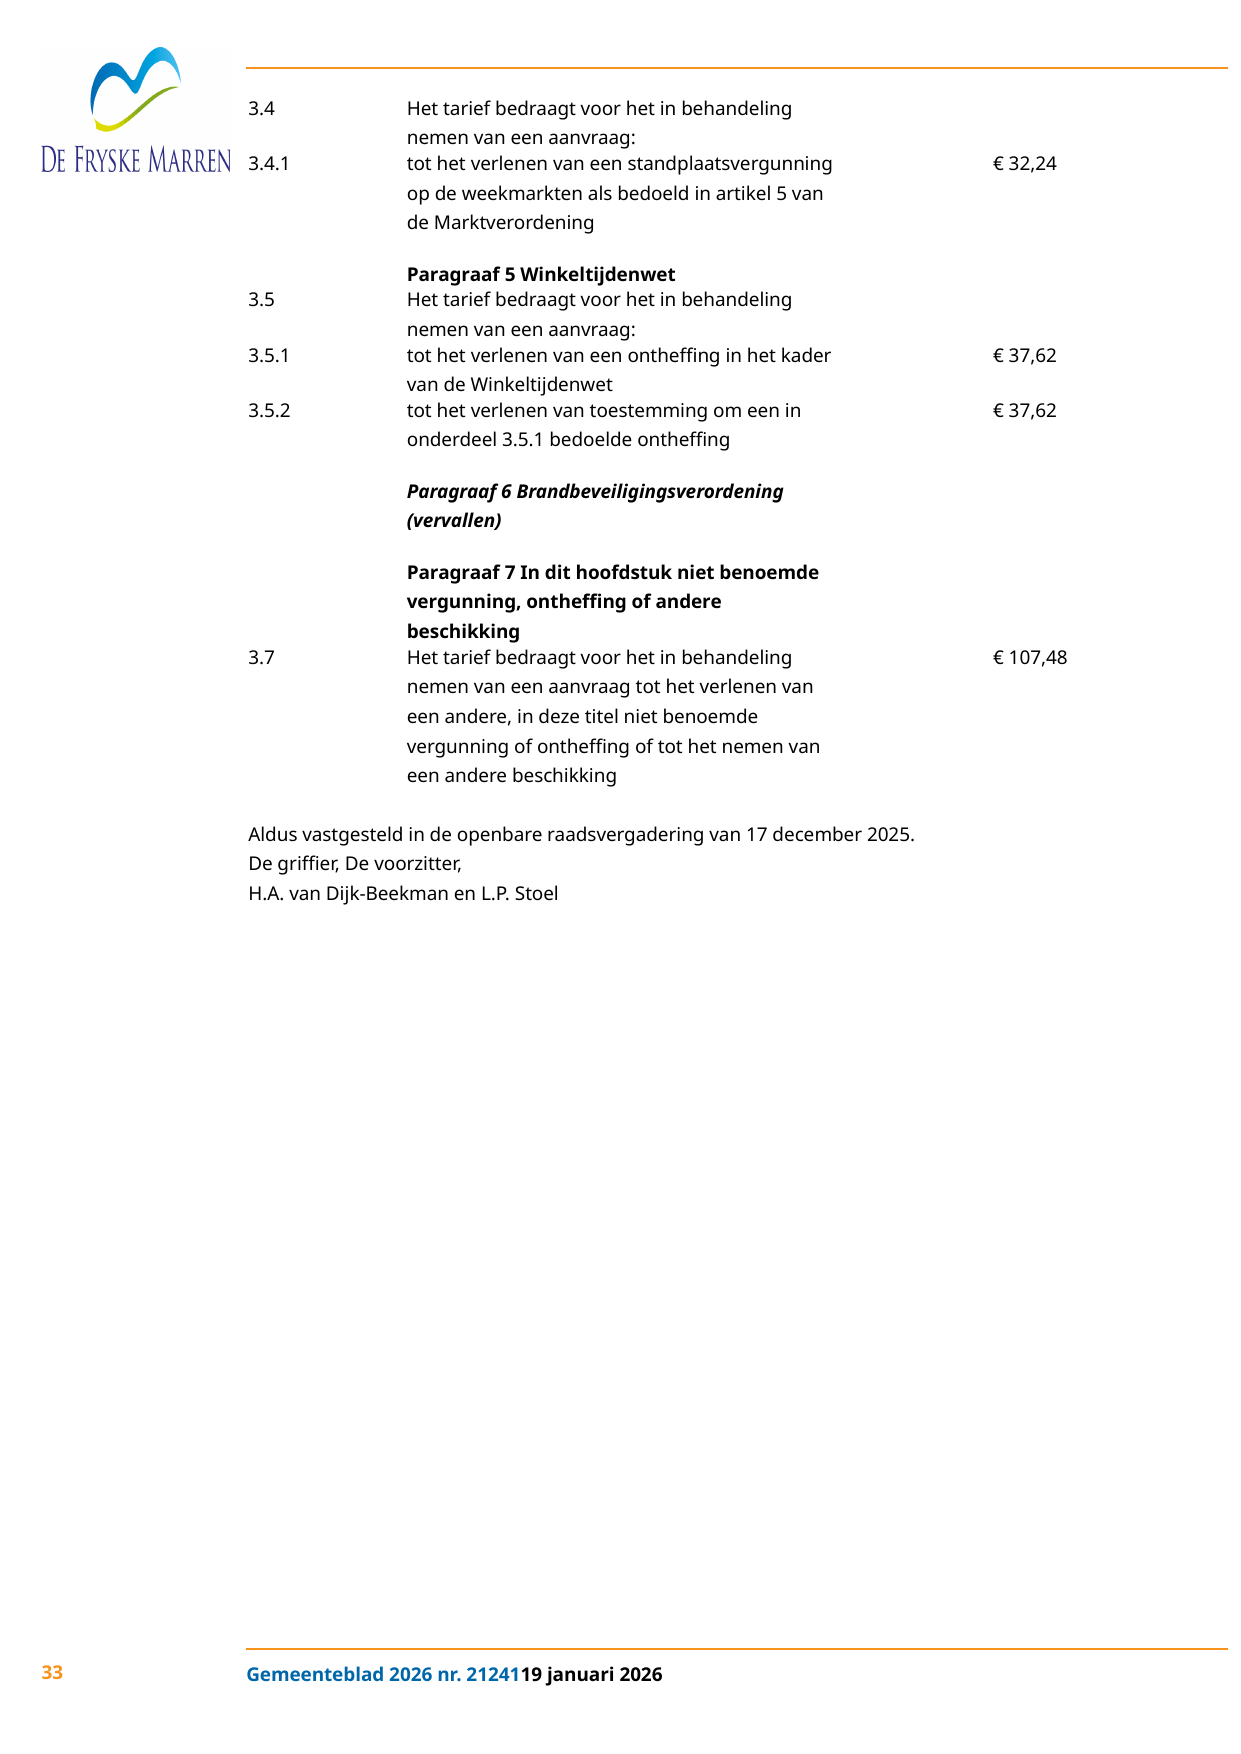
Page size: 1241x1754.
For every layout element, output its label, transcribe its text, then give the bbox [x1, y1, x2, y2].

table_cell 3.5.2 [248, 397, 407, 452]
table_cell [834, 644, 993, 788]
table_cell [834, 559, 993, 644]
text Aldus vastgesteld in de openbare raadsvergadering van 17 december 2025. [248, 821, 1152, 847]
table_cell [834, 261, 993, 286]
table_cell [248, 534, 407, 559]
table_cell [407, 453, 834, 478]
table_cell [248, 559, 407, 644]
table_cell tot het verlenen van een standplaatsvergunning op de weekmarkten als bedoeld in artikel 5 van de Marktverordening [407, 150, 834, 235]
table_cell [834, 397, 993, 452]
table_cell [834, 478, 993, 533]
table_cell Paragraaf 6 Brandbeveiligingsverordening (vervallen) [407, 478, 834, 533]
table_cell [993, 534, 1152, 559]
table_cell [407, 534, 834, 559]
table_cell [248, 235, 407, 261]
table_cell [993, 95, 1152, 150]
table_cell 3.5 [248, 286, 407, 342]
picture [41, 47, 231, 172]
table_cell 3.4 [248, 95, 407, 150]
table_cell Het tarief bedraagt voor het in behandeling nemen van een aanvraag tot het verlenen van een andere, in deze titel niet benoemde vergunning of ontheffing of tot het nemen van een andere beschikking [407, 644, 834, 788]
table_cell tot het verlenen van toestemming om een in onderdeel 3.5.1 bedoelde ontheffing [407, 397, 834, 452]
table_cell Paragraaf 7 In dit hoofdstuk niet benoemde vergunning, ontheffing of andere beschikking [407, 559, 834, 644]
table_cell [248, 261, 407, 286]
table_cell [993, 261, 1152, 286]
table_cell € 37,62 [993, 342, 1152, 397]
table_cell [834, 95, 993, 150]
table_cell [993, 559, 1152, 644]
table_cell € 32,24 [993, 150, 1152, 235]
table_cell [248, 453, 407, 478]
table_cell [834, 453, 993, 478]
table_cell Het tarief bedraagt voor het in behandeling nemen van een aanvraag: [407, 286, 834, 342]
text H.A. van Dijk-Beekman en L.P. Stoel [248, 880, 1152, 906]
table_cell [834, 235, 993, 261]
table_cell [834, 534, 993, 559]
table_cell Het tarief bedraagt voor het in behandeling nemen van een aanvraag: [407, 95, 834, 150]
table_cell tot het verlenen van een ontheffing in het kader van de Winkeltijdenwet [407, 342, 834, 397]
table_cell [993, 286, 1152, 342]
table_cell [993, 453, 1152, 478]
table_cell 3.7 [248, 644, 407, 788]
text De griffier, De voorzitter, [248, 851, 1152, 876]
table_cell [993, 235, 1152, 261]
table_cell [834, 342, 993, 397]
table_cell [993, 478, 1152, 533]
table_cell [248, 478, 407, 533]
table_cell [407, 235, 834, 261]
table_cell € 37,62 [993, 397, 1152, 452]
table_cell 3.4.1 [248, 150, 407, 235]
table_cell Paragraaf 5 Winkeltijdenwet [407, 261, 834, 286]
table_cell [834, 286, 993, 342]
table_cell [834, 150, 993, 235]
table_cell 3.5.1 [248, 342, 407, 397]
table_cell € 107,48 [993, 644, 1152, 788]
